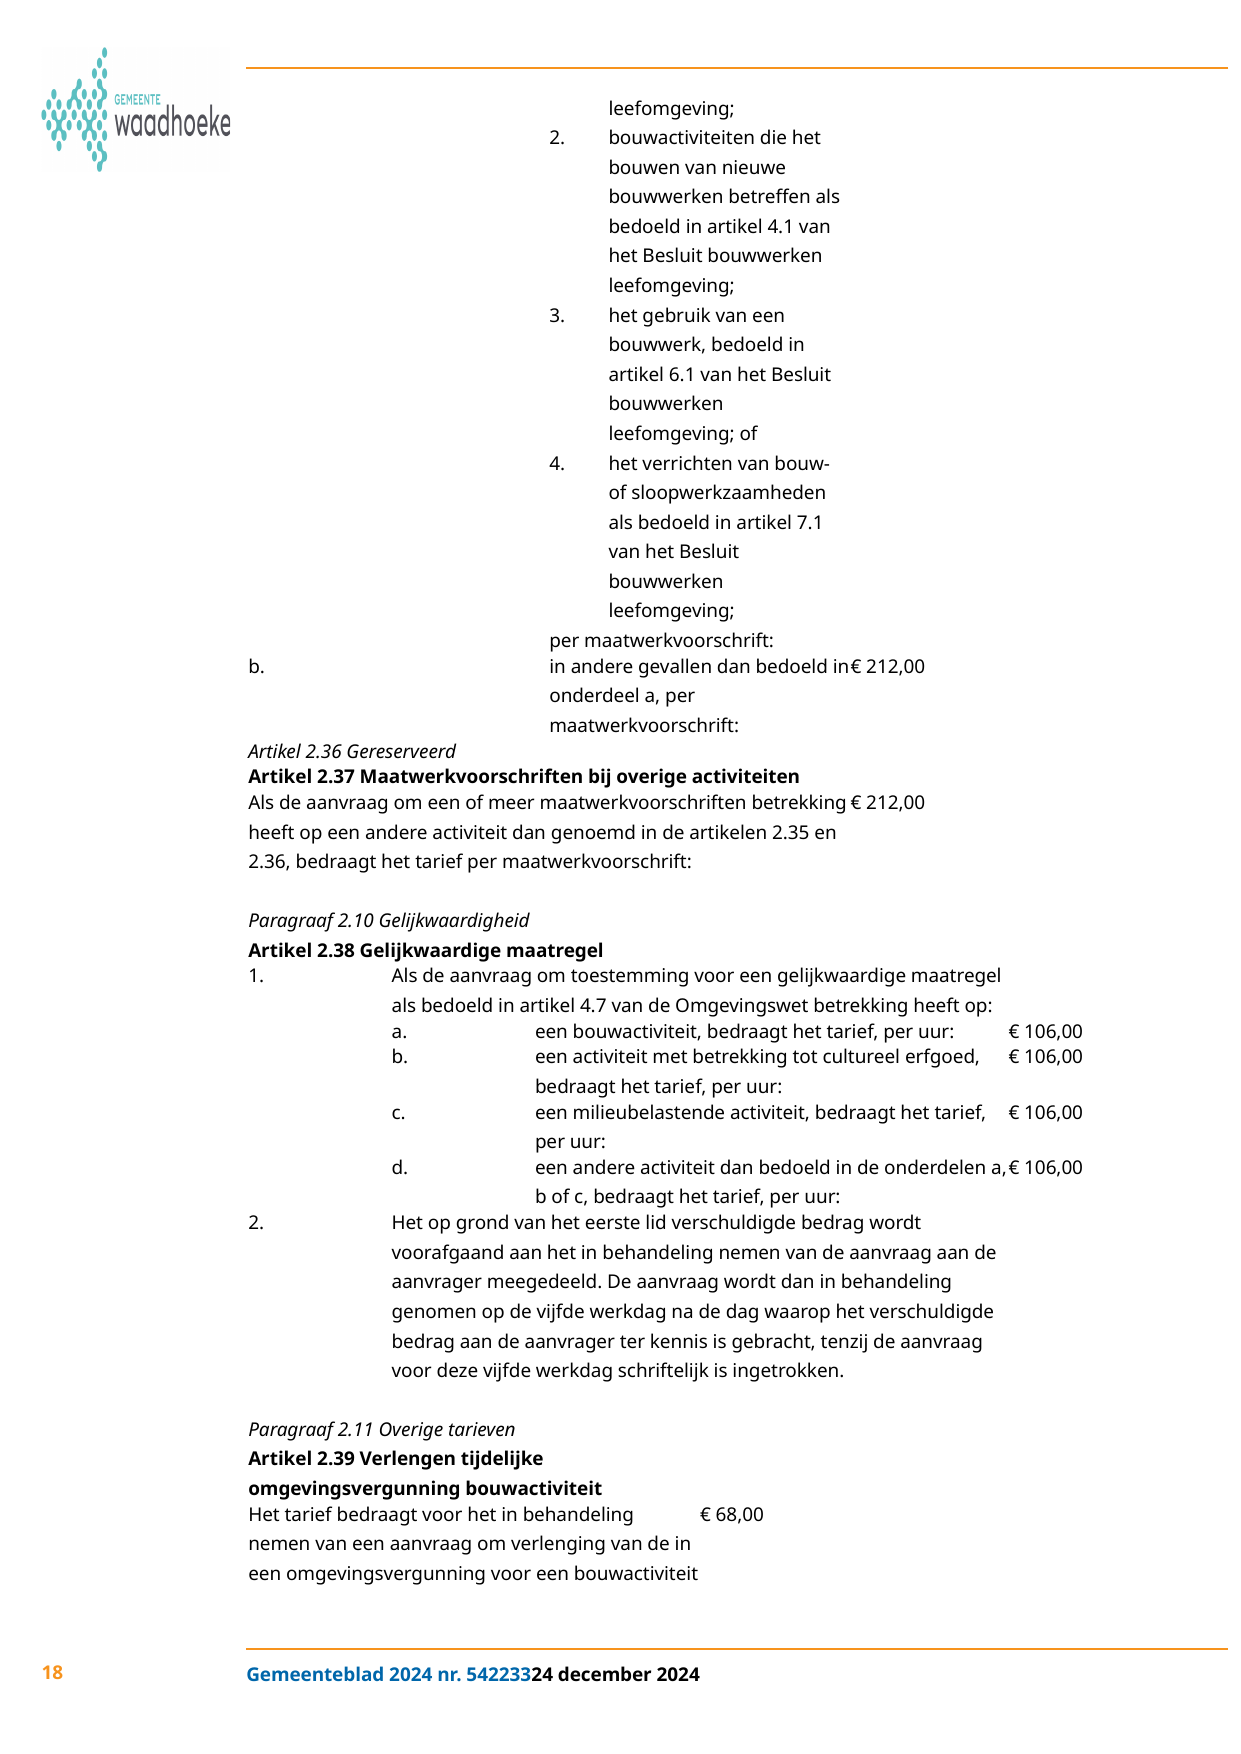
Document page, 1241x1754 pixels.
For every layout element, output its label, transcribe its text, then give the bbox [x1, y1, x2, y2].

table_cell Artikel 2.36 Gereserveerd [248, 738, 850, 764]
table_header Artikel 2.38 Gelijkwaardige maatregel [248, 937, 1008, 962]
table_cell € 106,00 [1008, 1154, 1152, 1209]
table_cell een bouwactiviteit, bedraagt het tarief, per uur: [535, 1018, 1008, 1043]
table_cell c. [391, 1099, 535, 1154]
table_cell b. [391, 1044, 535, 1099]
table_cell leefomgeving; bouwactiviteiten die het bouwen van nieuwe bouwwerken betreffen als bedoeld in artikel 4.1 van het Besluit bouwwerken leefomgeving; het gebruik van een bouwwerk, bedoeld in artikel 6.1 van het Besluit bouwwerken leefomgeving; of het verrichten van bouw- of sloopwerkzaamheden als bedoeld in artikel 7.1 van het Besluit bouwwerken leefomgeving; per maatwerkvoorschrift: [549, 95, 850, 653]
table_cell € 106,00 [1008, 1018, 1152, 1043]
table_cell d. [391, 1154, 535, 1209]
table_cell [248, 1099, 391, 1154]
table_cell b. [248, 653, 549, 738]
table_cell Artikel 2.37 Maatwerkvoorschriften bij overige activiteiten [248, 764, 850, 789]
text Paragraaf 2.10 Gelijkwaardigheid [248, 907, 1152, 933]
picture [41, 47, 231, 172]
table_cell [850, 95, 1152, 653]
text Paragraaf 2.11 Overige tarieven [248, 1416, 1152, 1442]
table_cell [248, 95, 549, 653]
table_cell € 68,00 [700, 1501, 1152, 1586]
table_cell Het op grond van het eerste lid verschuldigde bedrag wordt voorafgaand aan het in behandeling nemen van de aanvraag aan de aanvrager meegedeeld. De aanvraag wordt dan in behandeling genomen op de vijfde werkdag na de dag waarop het verschuldigde bedrag aan de aanvrager ter kennis is gebracht, tenzij de aanvraag voor deze vijfde werkdag schriftelijk is ingetrokken. [391, 1210, 1008, 1383]
table_cell een activiteit met betrekking tot cultureel erfgoed, bedraagt het tarief, per uur: [535, 1044, 1008, 1099]
table_cell 1. [248, 963, 391, 1018]
table_cell [248, 1044, 391, 1099]
table_cell in andere gevallen dan bedoeld in onderdeel a, per maatwerkvoorschrift: [549, 653, 850, 738]
table_cell Als de aanvraag om toestemming voor een gelijkwaardige maatregel als bedoeld in artikel 4.7 van de Omgevingswet betrekking heeft op: [391, 963, 1008, 1018]
table_cell € 212,00 [850, 789, 1152, 874]
table_cell [248, 1018, 391, 1043]
table_cell een andere activiteit dan bedoeld in de onderdelen a, b of c, bedraagt het tarief, per uur: [535, 1154, 1008, 1209]
table_cell € 106,00 [1008, 1044, 1152, 1099]
table_cell [850, 764, 1152, 789]
table_cell [1008, 963, 1152, 1018]
table_cell een milieubelastende activiteit, bedraagt het tarief, per uur: [535, 1099, 1008, 1154]
table_cell a. [391, 1018, 535, 1043]
table_header Artikel 2.39 Verlengen tijdelijke omgevingsvergunning bouwactiviteit [248, 1446, 700, 1501]
table_cell € 212,00 [850, 653, 1152, 738]
table_cell [850, 738, 1152, 764]
table_cell Als de aanvraag om een of meer maatwerkvoorschriften betrekking heeft op een andere activiteit dan genoemd in de artikelen 2.35 en 2.36, bedraagt het tarief per maatwerkvoorschrift: [248, 789, 850, 874]
table_header [700, 1446, 1152, 1501]
table_header [1008, 937, 1152, 962]
table_cell 2. [248, 1210, 391, 1383]
table_cell Het tarief bedraagt voor het in behandeling nemen van een aanvraag om verlenging van de in een omgevingsvergunning voor een bouwactiviteit [248, 1501, 700, 1586]
table_cell € 106,00 [1008, 1099, 1152, 1154]
table_cell [1008, 1210, 1152, 1383]
table_cell [248, 1154, 391, 1209]
